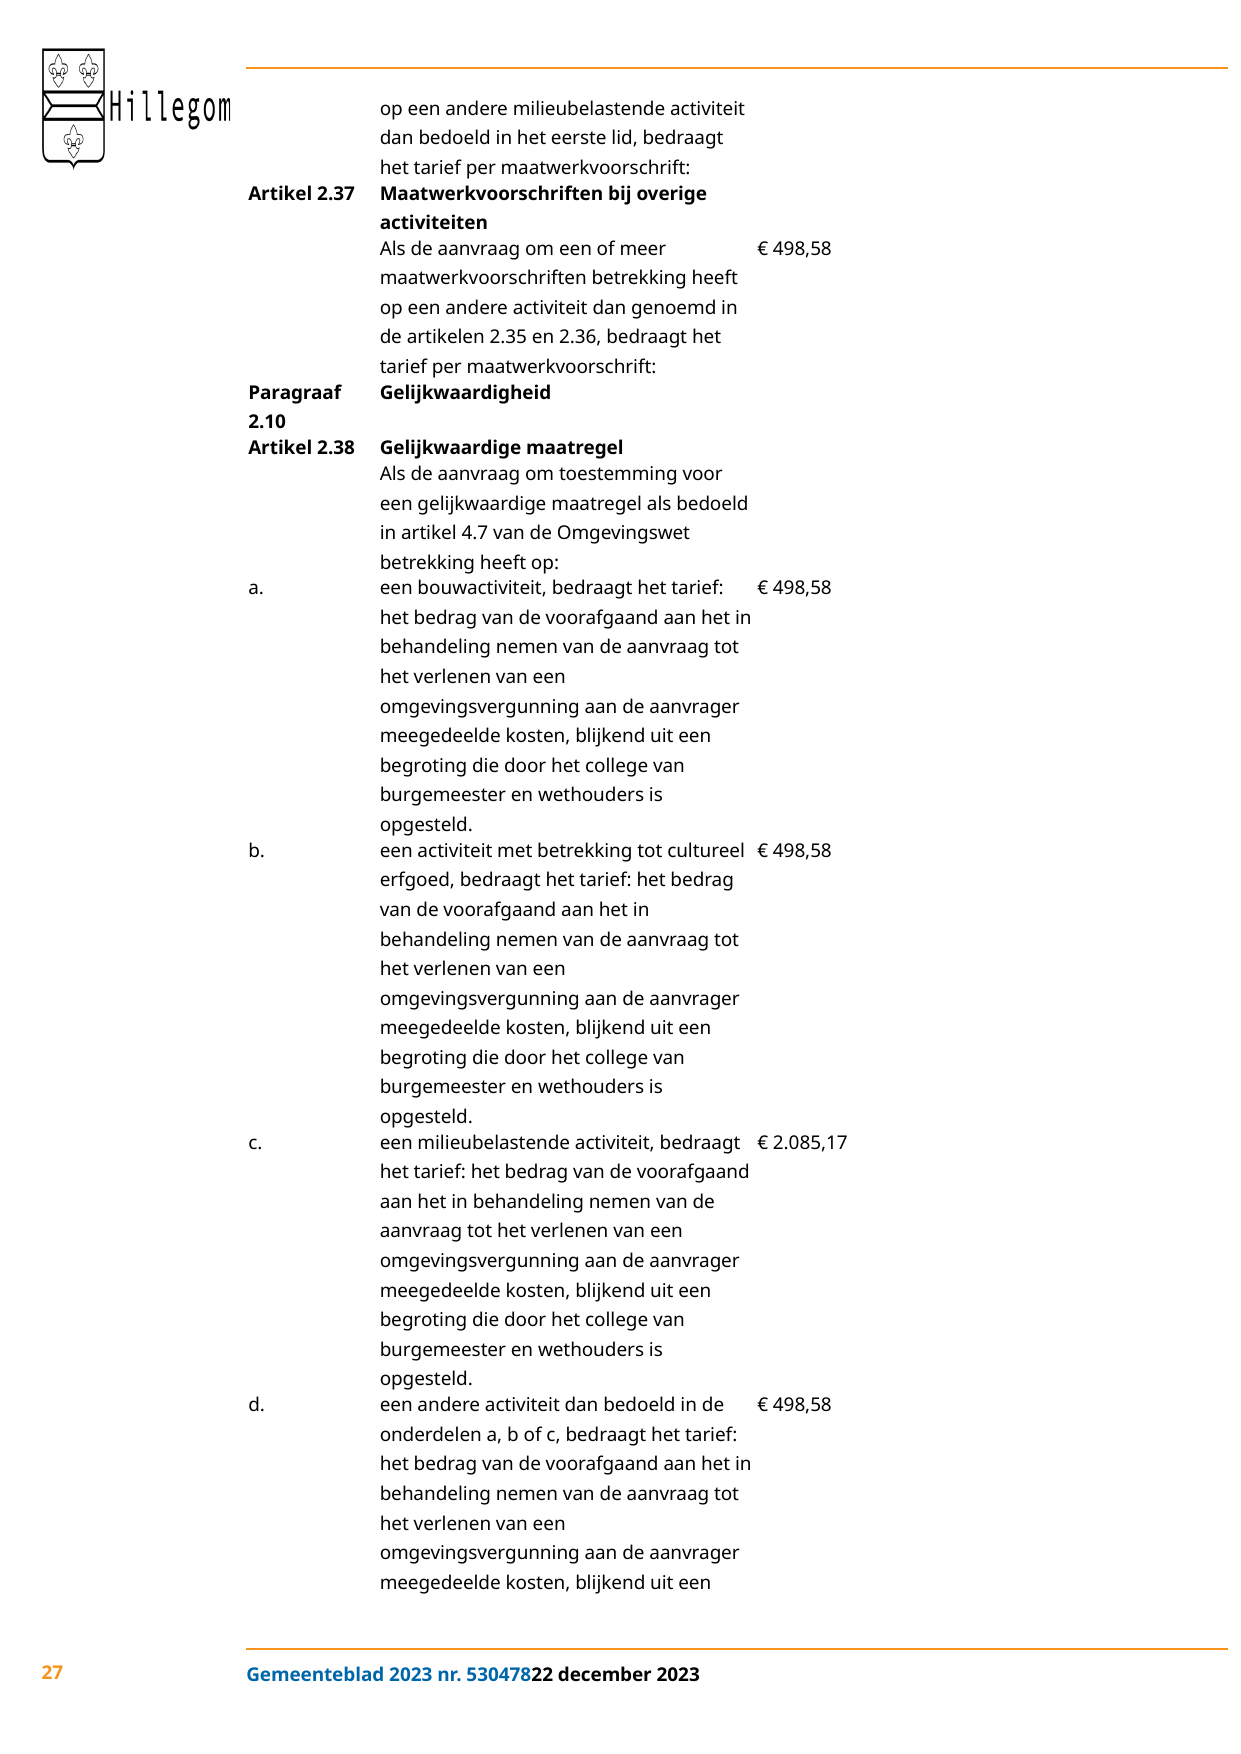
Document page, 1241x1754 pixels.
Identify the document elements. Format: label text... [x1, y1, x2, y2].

table_cell [248, 235, 379, 379]
table_cell € 498,58 [757, 235, 1020, 379]
table_cell € 498,58 [757, 1391, 1020, 1594]
table_cell Artikel 2.38 [248, 434, 379, 460]
table_cell a. [248, 575, 379, 837]
table_cell Als de aanvraag om toestemming voor een gelijkwaardige maatregel als bedoeld in artikel 4.7 van de Omgevingswet betrekking heeft op: [380, 460, 757, 574]
table_cell Gelijkwaardige maatregel [380, 434, 757, 460]
table_cell b. [248, 837, 379, 1129]
table_cell een andere activiteit dan bedoeld in de onderdelen a, b of c, bedraagt het tarief: het bedrag van de voorafgaand aan het in behandeling nemen van de aanvraag tot het verlenen van een omgevingsvergunning aan de aanvrager meegedeelde kosten, blijkend uit een [380, 1391, 757, 1594]
table_cell Als de aanvraag om een of meer maatwerkvoorschriften betrekking heeft op een andere activiteit dan genoemd in de artikelen 2.35 en 2.36, bedraagt het tarief per maatwerkvoorschrift: [380, 235, 757, 379]
table_cell een bouwactiviteit, bedraagt het tarief: het bedrag van de voorafgaand aan het in behandeling nemen van de aanvraag tot het verlenen van een omgevingsvergunning aan de aanvrager meegedeelde kosten, blijkend uit een begroting die door het college van burgemeester en wethouders is opgesteld. [380, 575, 757, 837]
table_cell [757, 95, 1020, 180]
table_cell Artikel 2.37 [248, 180, 379, 235]
table_cell d. [248, 1391, 379, 1594]
table_cell Maatwerkvoorschriften bij overige activiteiten [380, 180, 757, 235]
table_cell € 498,58 [757, 575, 1020, 837]
table_cell een milieubelastende activiteit, bedraagt het tarief: het bedrag van de voorafgaand aan het in behandeling nemen van de aanvraag tot het verlenen van een omgevingsvergunning aan de aanvrager meegedeelde kosten, blijkend uit een begroting die door het college van burgemeester en wethouders is opgesteld. [380, 1129, 757, 1391]
table_cell c. [248, 1129, 379, 1391]
table_cell [248, 95, 379, 180]
table_cell [757, 460, 1020, 574]
table_cell € 498,58 [757, 837, 1020, 1129]
picture [41, 47, 231, 172]
table_cell [757, 180, 1020, 235]
table_cell op een andere milieubelastende activiteit dan bedoeld in het eerste lid, bedraagt het tarief per maatwerkvoorschrift: [380, 95, 757, 180]
table_cell [757, 434, 1020, 460]
table_cell [757, 379, 1020, 434]
table_cell een activiteit met betrekking tot cultureel erfgoed, bedraagt het tarief: het bedrag van de voorafgaand aan het in behandeling nemen van de aanvraag tot het verlenen van een omgevingsvergunning aan de aanvrager meegedeelde kosten, blijkend uit een begroting die door het college van burgemeester en wethouders is opgesteld. [380, 837, 757, 1129]
table_cell € 2.085,17 [757, 1129, 1020, 1391]
table_cell Paragraaf 2.10 [248, 379, 379, 434]
table_cell [248, 460, 379, 574]
table_cell Gelijkwaardigheid [380, 379, 757, 434]
